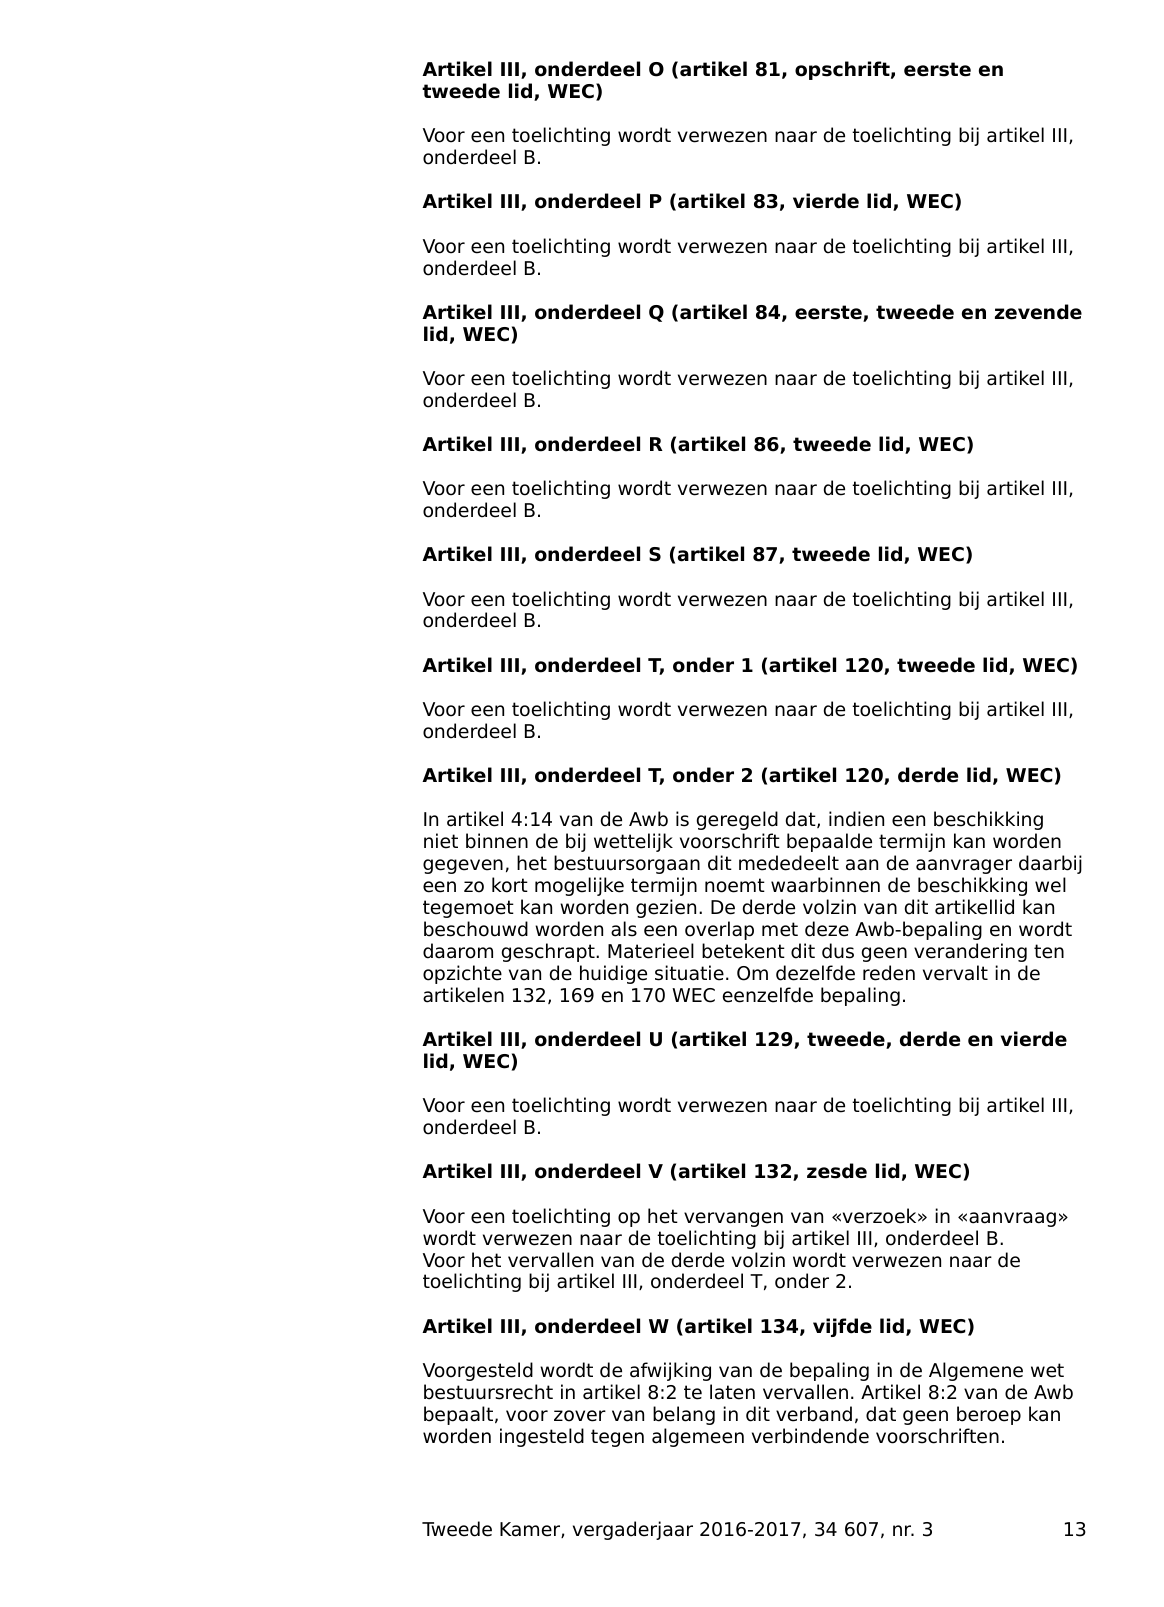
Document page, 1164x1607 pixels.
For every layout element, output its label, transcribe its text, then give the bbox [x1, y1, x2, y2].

subtitle Artikel III, onderdeel S (artikel 87, tweede lid, WEC) [422, 544, 1087, 566]
text Voor een toelichting wordt verwezen naar de toelichting bij artikel III, onderdeel B. [422, 478, 1087, 522]
text Voor een toelichting op het vervangen van «verzoek» in «aanvraag» wordt verwezen naar de toelichting bij artikel III, onderdeel B. [422, 1206, 1087, 1249]
subtitle Artikel III, onderdeel O (artikel 81, opschrift, eerste en tweede lid, WEC) [422, 59, 1087, 103]
text Voor een toelichting wordt verwezen naar de toelichting bij artikel III, onderdeel B. [422, 125, 1087, 169]
subtitle Artikel III, onderdeel V (artikel 132, zesde lid, WEC) [422, 1161, 1087, 1183]
text Voor een toelichting wordt verwezen naar de toelichting bij artikel III, onderdeel B. [422, 699, 1087, 743]
text Voor een toelichting wordt verwezen naar de toelichting bij artikel III, onderdeel B. [422, 1095, 1087, 1139]
subtitle Artikel III, onderdeel W (artikel 134, vijfde lid, WEC) [422, 1316, 1087, 1338]
subtitle Artikel III, onderdeel T, onder 2 (artikel 120, derde lid, WEC) [422, 765, 1087, 787]
text Voor een toelichting wordt verwezen naar de toelichting bij artikel III, onderdeel B. [422, 368, 1087, 412]
subtitle Artikel III, onderdeel R (artikel 86, tweede lid, WEC) [422, 434, 1087, 456]
subtitle Artikel III, onderdeel Q (artikel 84, eerste, tweede en zevende lid, WEC) [422, 302, 1087, 346]
text Voor een toelichting wordt verwezen naar de toelichting bij artikel III, onderdeel B. [422, 588, 1087, 632]
text In artikel 4:14 van de Awb is geregeld dat, indien een beschikking niet binnen de bij wettelijk voorschrift bepaalde termijn kan worden gegeven, het bestuursorgaan dit mededeelt aan de aanvrager daarbij een zo kort mogelijke termijn noemt waarbinnen de beschikking wel tegemoet kan worden gezien. De derde volzin van dit artikellid kan beschouwd worden als een overlap met deze Awb-bepaling en wordt daarom geschrapt. Materieel betekent dit dus geen verandering ten opzichte van de huidige situatie. Om dezelfde reden vervalt in de artikelen 132, 169 en 170 WEC eenzelfde bepaling. [422, 809, 1087, 1007]
subtitle Artikel III, onderdeel U (artikel 129, tweede, derde en vierde lid, WEC) [422, 1029, 1087, 1073]
text Voor het vervallen van de derde volzin wordt verwezen naar de toelichting bij artikel III, onderdeel T, onder 2. [422, 1249, 1087, 1293]
text Voor een toelichting wordt verwezen naar de toelichting bij artikel III, onderdeel B. [422, 236, 1087, 279]
text Voorgesteld wordt de afwijking van de bepaling in de Algemene wet bestuursrecht in artikel 8:2 te laten vervallen. Artikel 8:2 van de Awb bepaalt, voor zover van belang in dit verband, dat geen beroep kan worden ingesteld tegen algemeen verbindende voorschriften. [422, 1360, 1087, 1448]
subtitle Artikel III, onderdeel T, onder 1 (artikel 120, tweede lid, WEC) [422, 654, 1087, 677]
subtitle Artikel III, onderdeel P (artikel 83, vierde lid, WEC) [422, 191, 1087, 213]
